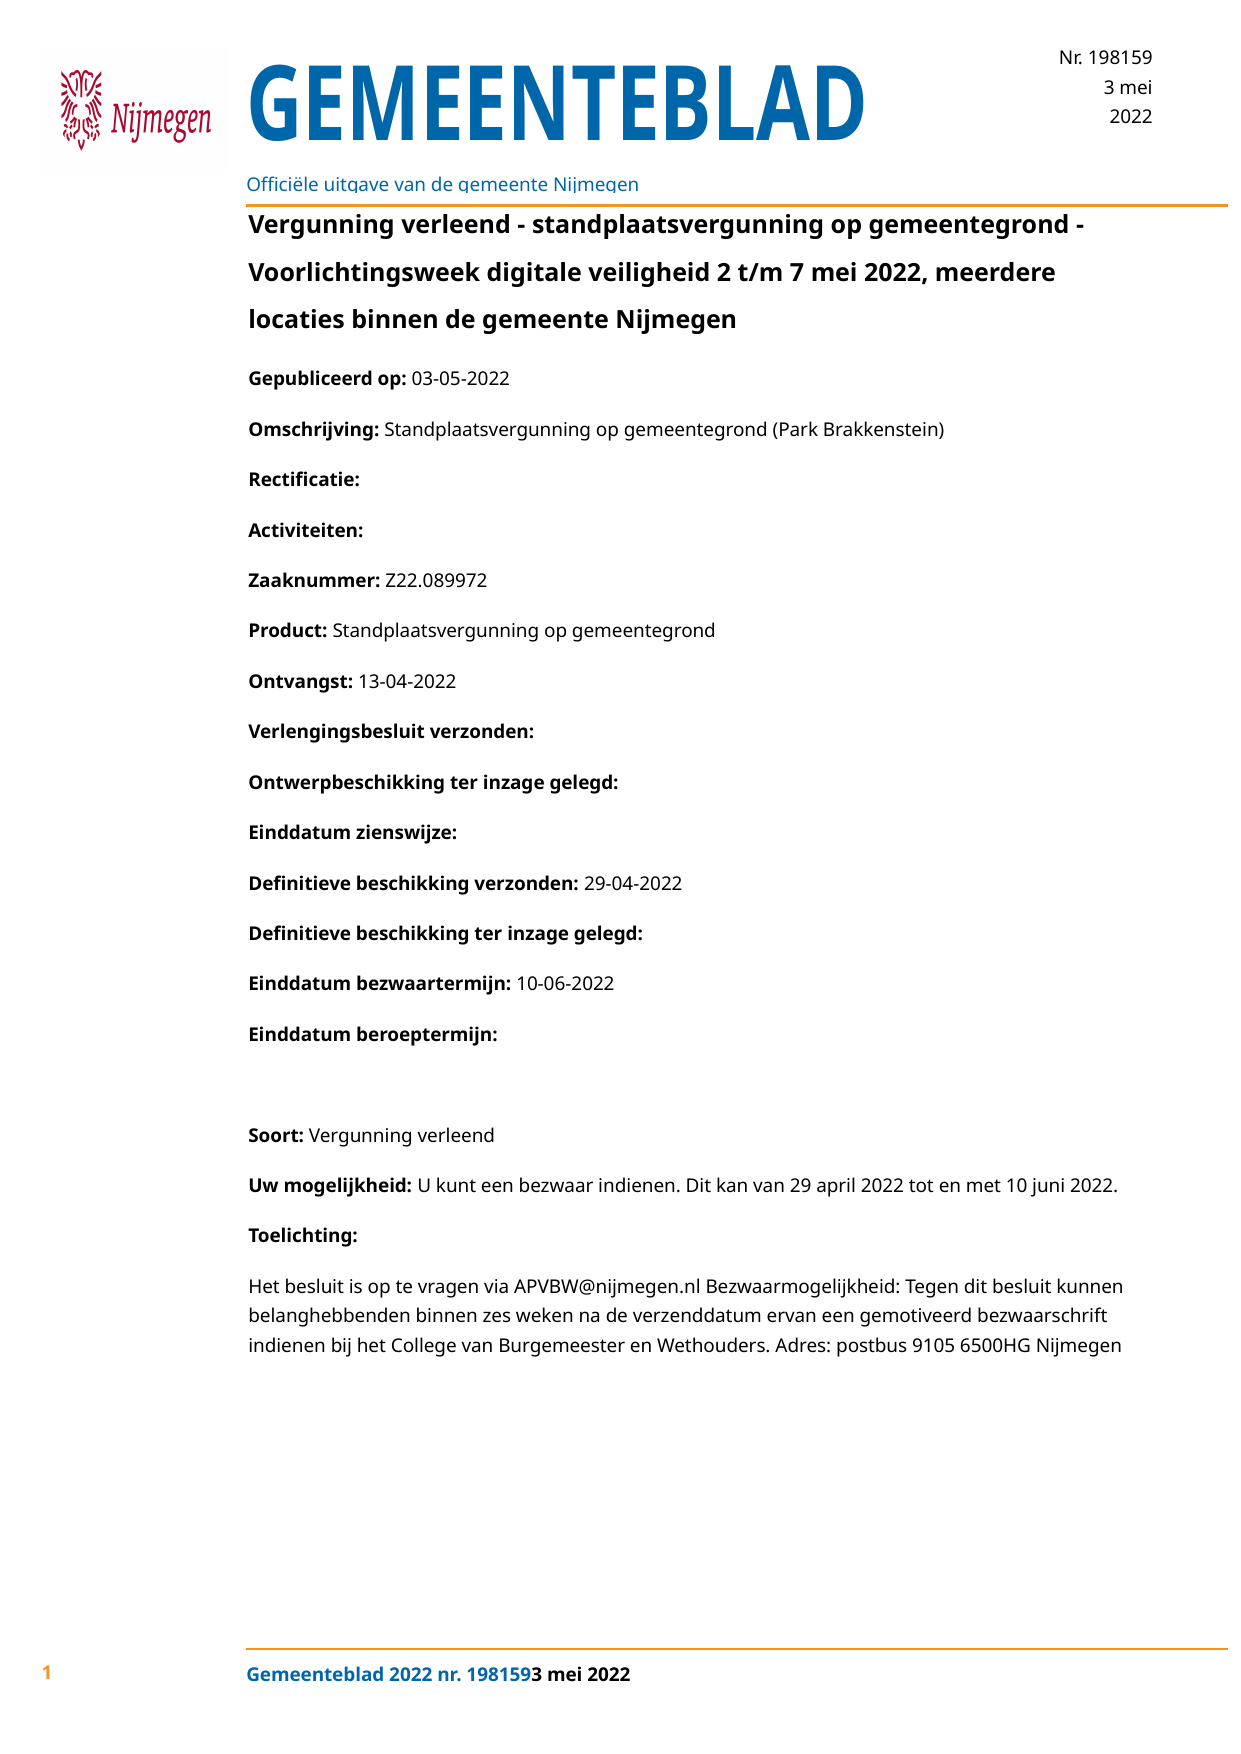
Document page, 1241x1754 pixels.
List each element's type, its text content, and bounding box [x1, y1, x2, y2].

text Ontwerpbeschikking ter inzage gelegd: [248, 769, 1152, 794]
text Einddatum beroeptermijn: [248, 1021, 1152, 1047]
text Uw mogelijkheid: U kunt een bezwaar indienen. Dit kan van 29 april 2022 tot en met 10 juni 2022. [248, 1172, 1152, 1198]
text Definitieve beschikking verzonden: 29-04-2022 [248, 870, 1152, 895]
text Vergunning verleend - standplaatsvergunning op gemeentegrond - Voorlichtingsweek digitale veiligheid 2 t/m 7 mei 2022, meerdere locaties binnen de gemeente Nijmegen [248, 207, 1152, 336]
text Ontvangst: 13-04-2022 [248, 668, 1152, 694]
text Zaaknummer: Z22.089972 [248, 567, 1152, 593]
picture [41, 47, 231, 172]
text Einddatum bezwaartermijn: 10-06-2022 [248, 971, 1152, 996]
text Rectificatie: [248, 466, 1152, 492]
text Toelichting: [248, 1223, 1152, 1248]
text Soort: Vergunning verleend [248, 1122, 1152, 1147]
text Gepubliceerd op: 03-05-2022 [248, 366, 1152, 391]
text Activiteiten: [248, 517, 1152, 542]
text Einddatum zienswijze: [248, 819, 1152, 845]
text Verlengingsbesluit verzonden: [248, 718, 1152, 744]
text Definitieve beschikking ter inzage gelegd: [248, 920, 1152, 946]
text Het besluit is op te vragen via APVBW@nijmegen.nl Bezwaarmogelijkheid: Tegen dit besluit kunnen belanghebbenden binnen zes weken na de verzenddatum ervan een gemotiveerd bezwaarschrift indienen bij het College van Burgemeester en Wethouders. Adres: postbus 9105 6500HG Nijmegen [248, 1273, 1152, 1358]
text Omschrijving: Standplaatsvergunning op gemeentegrond (Park Brakkenstein) [248, 416, 1152, 442]
text Product: Standplaatsvergunning op gemeentegrond [248, 618, 1152, 643]
